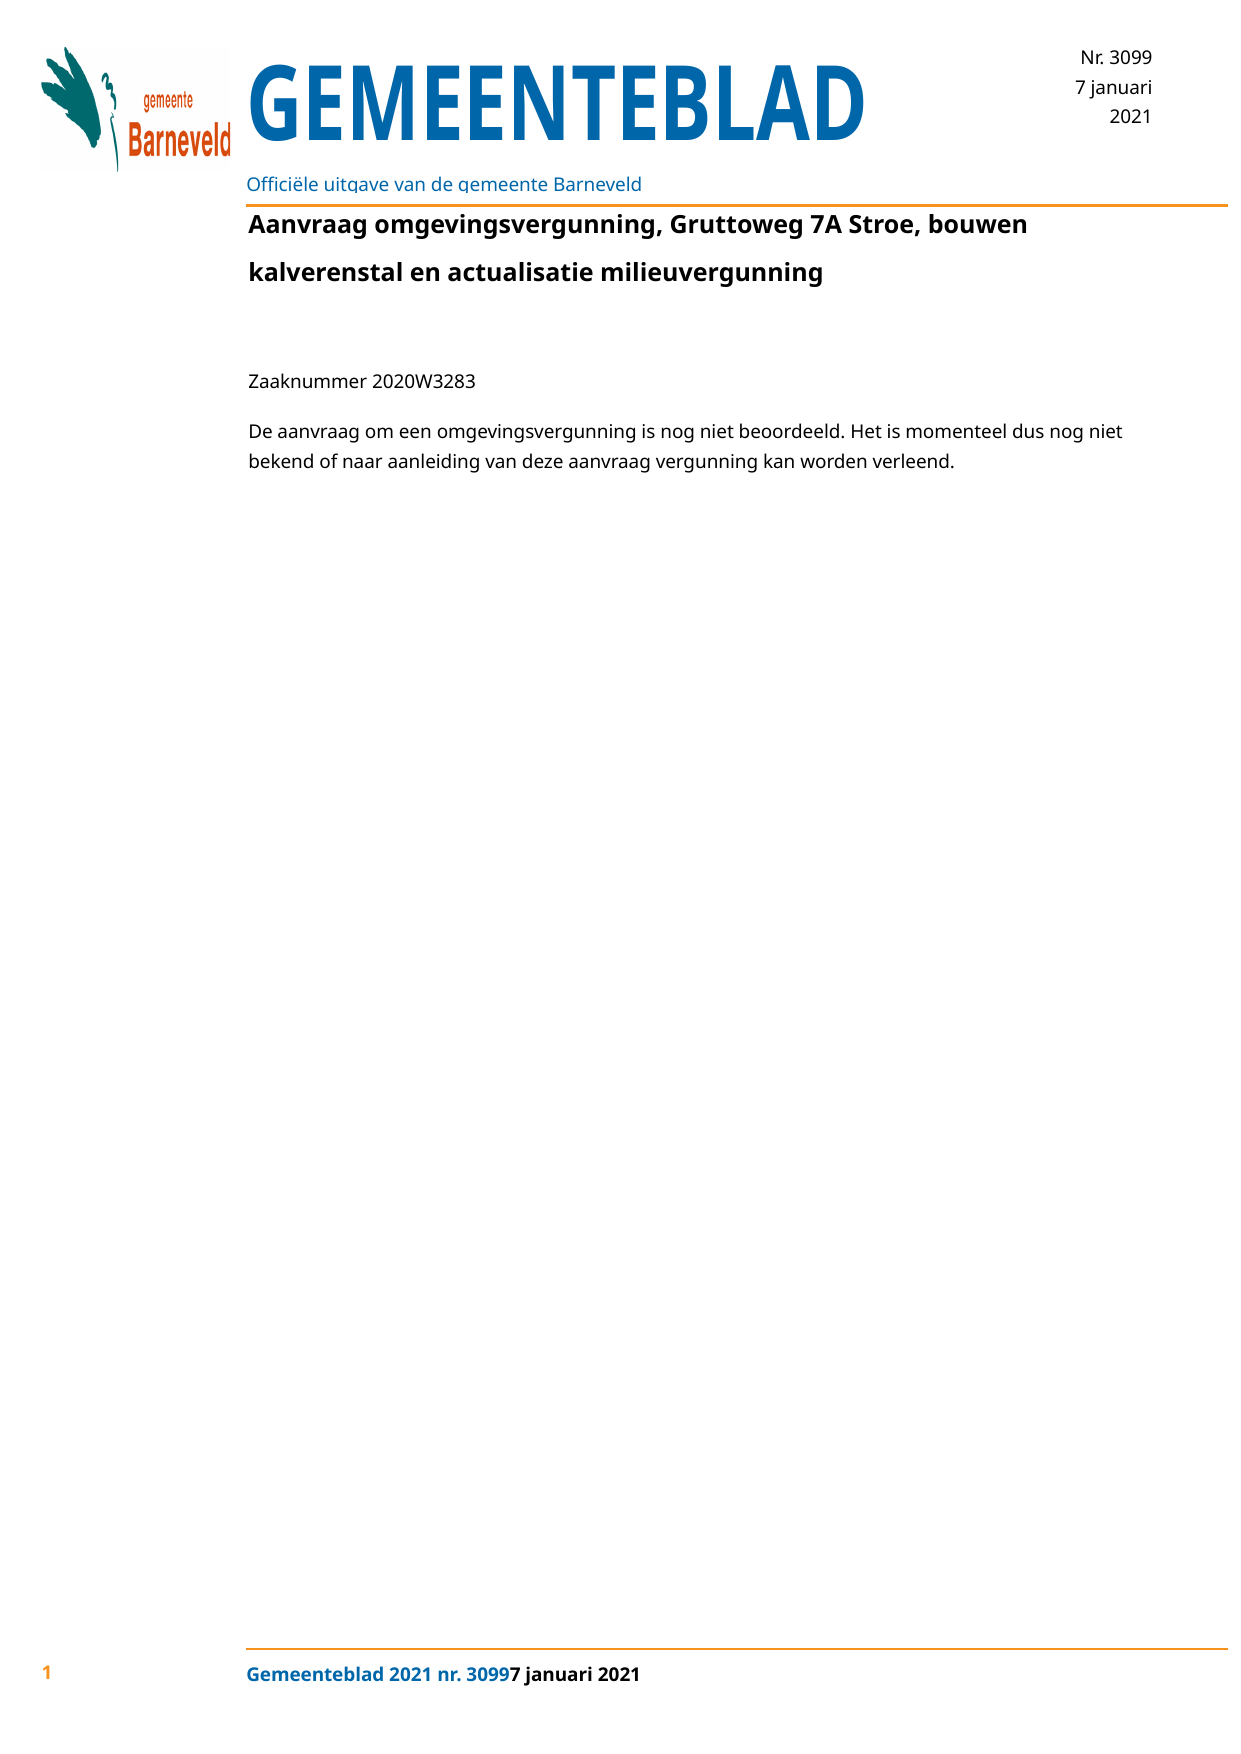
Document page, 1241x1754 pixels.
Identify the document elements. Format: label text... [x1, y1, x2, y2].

picture [41, 47, 231, 172]
text De aanvraag om een omgevingsvergunning is nog niet beoordeeld. Het is momenteel dus nog niet bekend of naar aanleiding van deze aanvraag vergunning kan worden verleend. [248, 419, 1152, 474]
text Zaaknummer 2020W3283 [248, 368, 1152, 394]
text Aanvraag omgevingsvergunning, Gruttoweg 7A Stroe, bouwen kalverenstal en actualisatie milieuvergunning [248, 207, 1152, 288]
